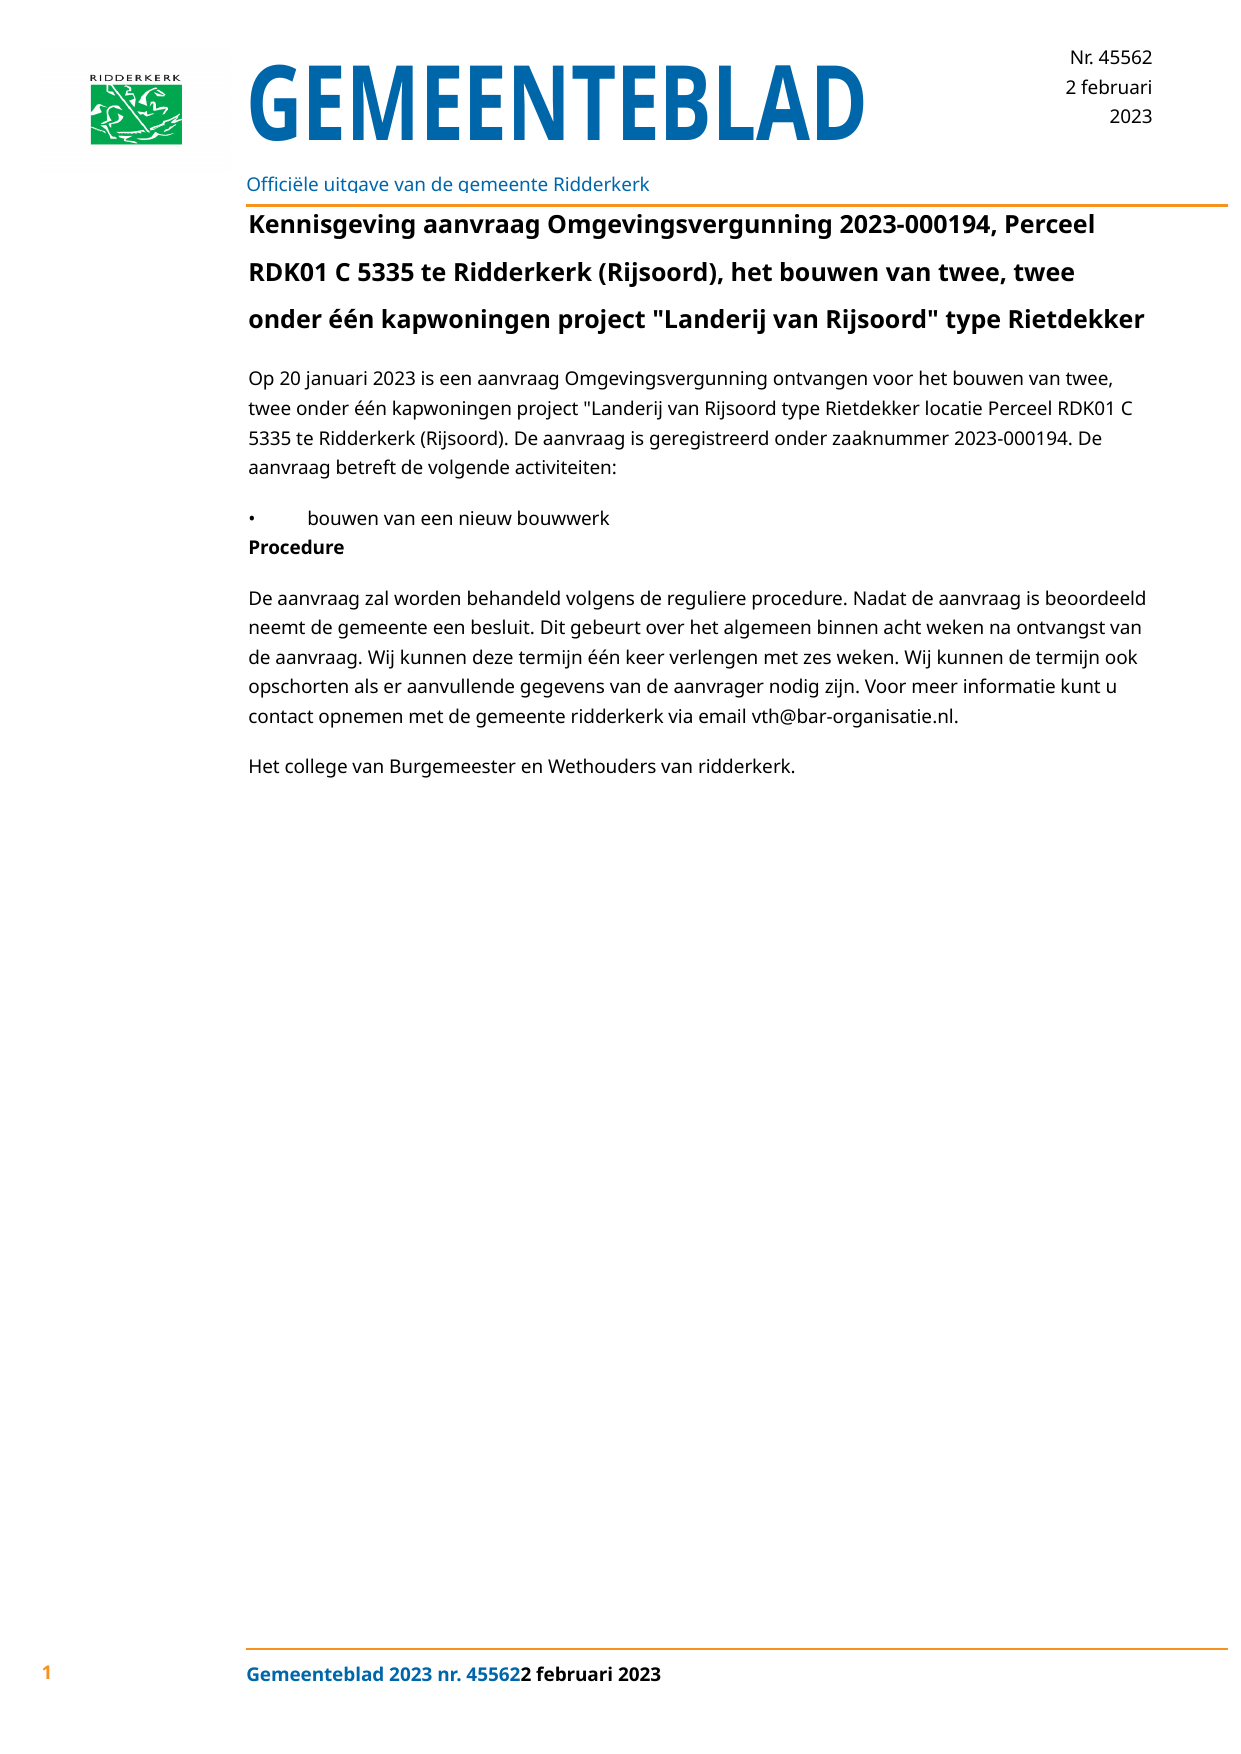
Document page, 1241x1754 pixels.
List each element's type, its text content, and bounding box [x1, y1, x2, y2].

text Procedure [248, 534, 1152, 560]
text De aanvraag zal worden behandeld volgens de reguliere procedure. Nadat de aanvraag is beoordeeld neemt de gemeente een besluit. Dit gebeurt over het algemeen binnen acht weken na ontvangst van de aanvraag. Wij kunnen deze termijn één keer verlengen met zes weken. Wij kunnen de termijn ook opschorten als er aanvullende gegevens van de aanvrager nodig zijn. Voor meer informatie kunt u contact opnemen met de gemeente ridderkerk via email vth@bar-organisatie.nl. [248, 585, 1152, 729]
text Op 20 januari 2023 is een aanvraag Omgevingsvergunning ontvangen voor het bouwen van twee, twee onder één kapwoningen project "Landerij van Rijsoord type Rietdekker locatie Perceel RDK01 C 5335 te Ridderkerk (Rijsoord). De aanvraag is geregistreerd onder zaaknummer 2023-000194. De aanvraag betreft de volgende activiteiten: [248, 366, 1152, 480]
list bouwen van een nieuw bouwwerk [248, 505, 1152, 530]
picture [41, 47, 231, 172]
text Het college van Burgemeester en Wethouders van ridderkerk. [248, 753, 1152, 779]
text Kennisgeving aanvraag Omgevingsvergunning 2023-000194, Perceel RDK01 C 5335 te Ridderkerk (Rijsoord), het bouwen van twee, twee onder één kapwoningen project "Landerij van Rijsoord" type Rietdekker [248, 207, 1152, 336]
